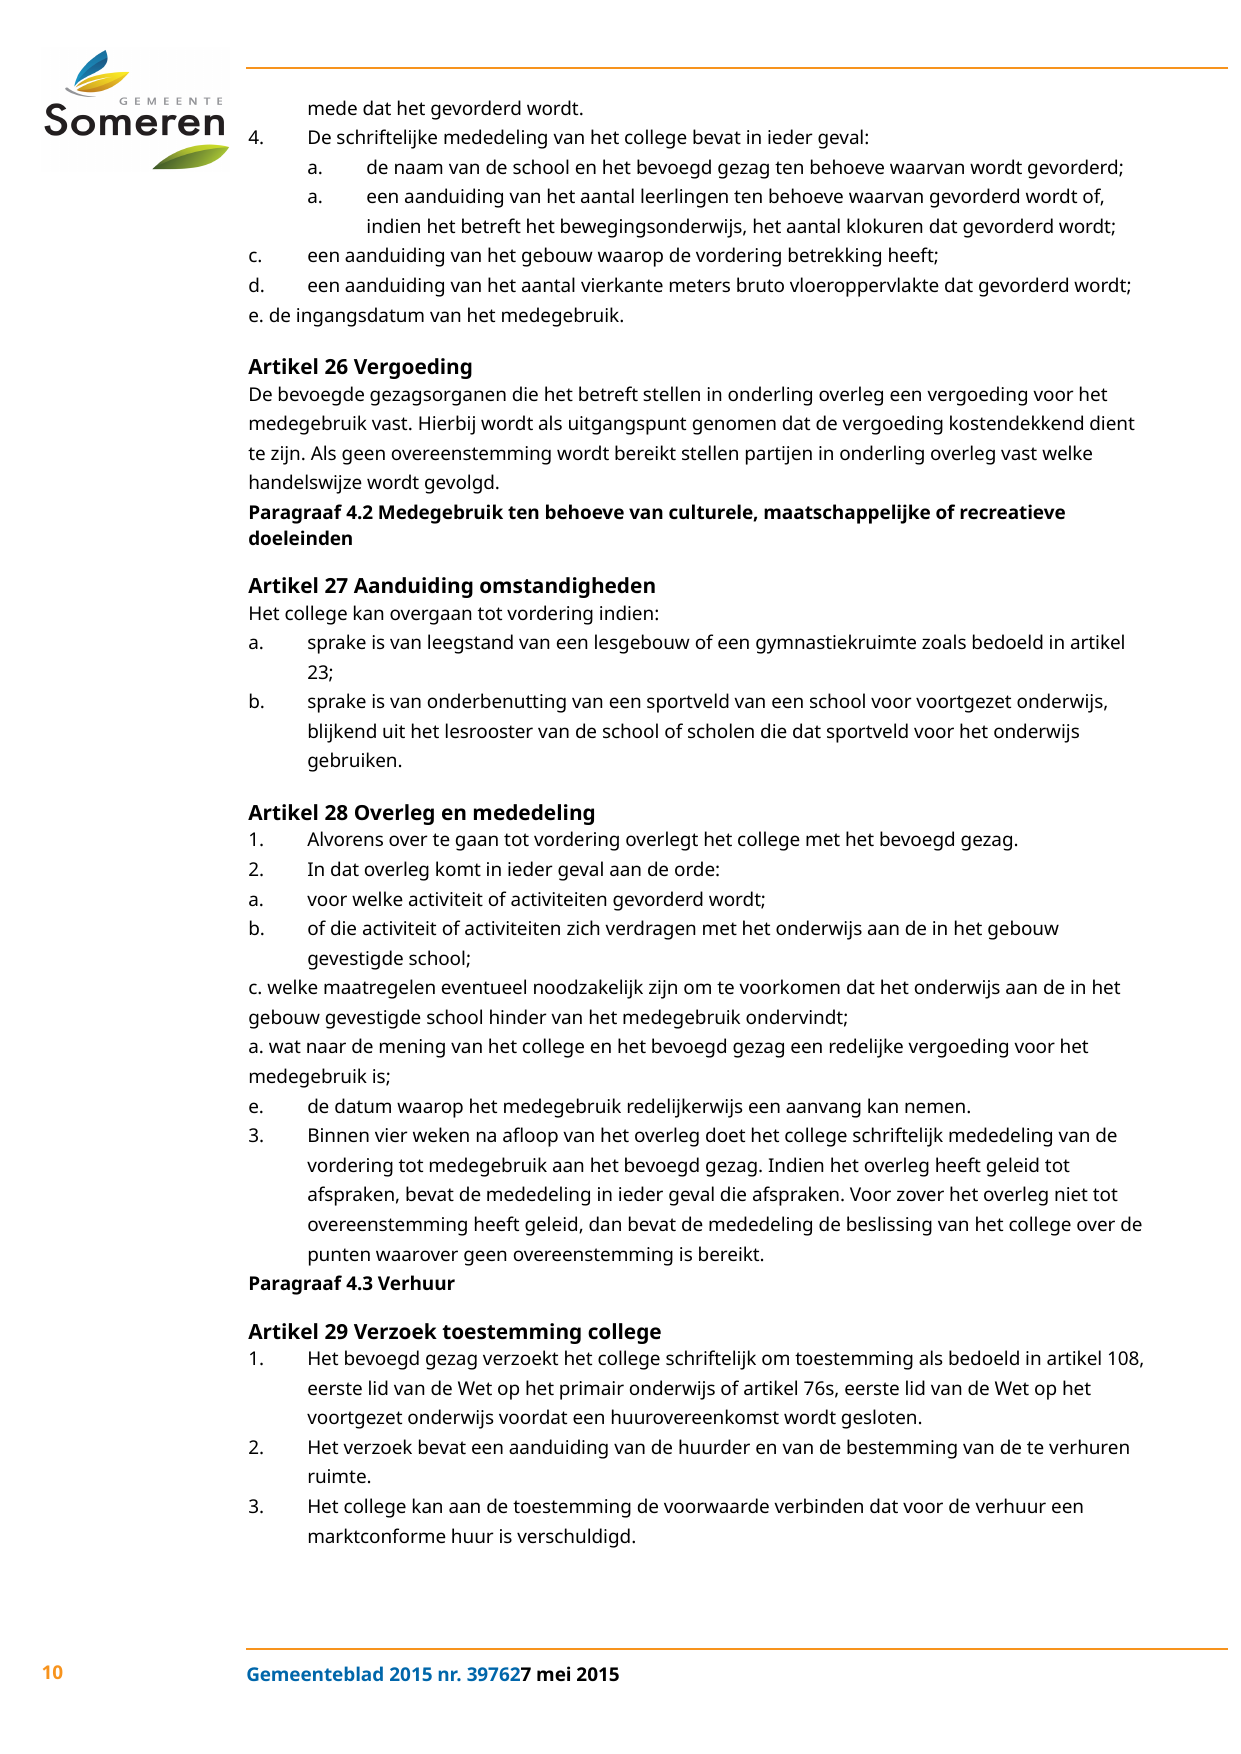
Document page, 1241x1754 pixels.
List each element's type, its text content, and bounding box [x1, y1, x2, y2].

text Paragraaf 4.2 Medegebruik ten behoeve van culturele, maatschappelijke of recreatieve doeleinden [248, 499, 1152, 551]
list Het verzoek bevat een aanduiding van de huurder en van de bestemming van de te verhuren ruimte. [248, 1434, 1152, 1489]
text Artikel 26 Vergoeding [248, 352, 1152, 381]
text Artikel 29 Verzoek toestemming college [248, 1317, 1152, 1345]
text Artikel 28 Overleg en mededeling [248, 798, 1152, 827]
text De bevoegde gezagsorganen die het betreft stellen in onderling overleg een vergoeding voor het medegebruik vast. Hierbij wordt als uitgangspunt genomen dat de vergoeding kostendekkend dient te zijn. Als geen overeenstemming wordt bereikt stellen partijen in onderling overleg vast welke handelswijze wordt gevolgd. [248, 381, 1152, 495]
list mede dat het gevorderd wordt. [248, 95, 1152, 121]
list Binnen vier weken na afloop van het overleg doet het college schriftelijk mededeling van de vordering tot medegebruik aan het bevoegd gezag. Indien het overleg heeft geleid tot afspraken, bevat de mededeling in ieder geval die afspraken. Voor zover het overleg niet tot overeenstemming heeft geleid, dan bevat de mededeling de beslissing van het college over de punten waarover geen overeenstemming is bereikt. [248, 1122, 1152, 1266]
text c. welke maatregelen eventueel noodzakelijk zijn om te voorkomen dat het onderwijs aan de in het gebouw gevestigde school hinder van het medegebruik ondervindt; [248, 974, 1152, 1030]
list of die activiteit of activiteiten zich verdragen met het onderwijs aan de in het gebouw gevestigde school; [248, 915, 1152, 971]
list de datum waarop het medegebruik redelijkerwijs een aanvang kan nemen. [248, 1093, 1152, 1118]
text Artikel 27 Aanduiding omstandigheden [248, 571, 1152, 600]
picture [41, 47, 231, 172]
list De schriftelijke mededeling van het college bevat in ieder geval: [248, 124, 1152, 150]
list sprake is van leegstand van een lesgebouw of een gymnastiekruimte zoals bedoeld in artikel 23; [248, 629, 1152, 685]
list sprake is van onderbenutting van een sportveld van een school voor voortgezet onderwijs, blijkend uit het lesrooster van de school of scholen die dat sportveld voor het onderwijs gebruiken. [248, 688, 1152, 773]
list Alvorens over te gaan tot vordering overlegt het college met het bevoegd gezag. [248, 827, 1152, 852]
text Paragraaf 4.3 Verhuur [248, 1270, 1152, 1296]
text a. wat naar de mening van het college en het bevoegd gezag een redelijke vergoeding voor het medegebruik is; [248, 1034, 1152, 1089]
list de naam van de school en het bevoegd gezag ten behoeve waarvan wordt gevorderd; [307, 154, 1152, 180]
list In dat overleg komt in ieder geval aan de orde: [248, 856, 1152, 882]
text e. de ingangsdatum van het medegebruik. [248, 302, 1152, 328]
list een aanduiding van het gebouw waarop de vordering betrekking heeft; [248, 243, 1152, 268]
text Het college kan overgaan tot vordering indien: [248, 600, 1152, 626]
list Het college kan aan de toestemming de voorwaarde verbinden dat voor de verhuur een marktconforme huur is verschuldigd. [248, 1493, 1152, 1548]
list voor welke activiteit of activiteiten gevorderd wordt; [248, 886, 1152, 911]
list Het bevoegd gezag verzoekt het college schriftelijk om toestemming als bedoeld in artikel 108, eerste lid van de Wet op het primair onderwijs of artikel 76s, eerste lid van de Wet op het voortgezet onderwijs voordat een huurovereenkomst wordt gesloten. [248, 1345, 1152, 1430]
list een aanduiding van het aantal vierkante meters bruto vloeroppervlakte dat gevorderd wordt; [248, 272, 1152, 298]
list een aanduiding van het aantal leerlingen ten behoeve waarvan gevorderd wordt of, indien het betreft het bewegingsonderwijs, het aantal klokuren dat gevorderd wordt; [307, 183, 1152, 239]
